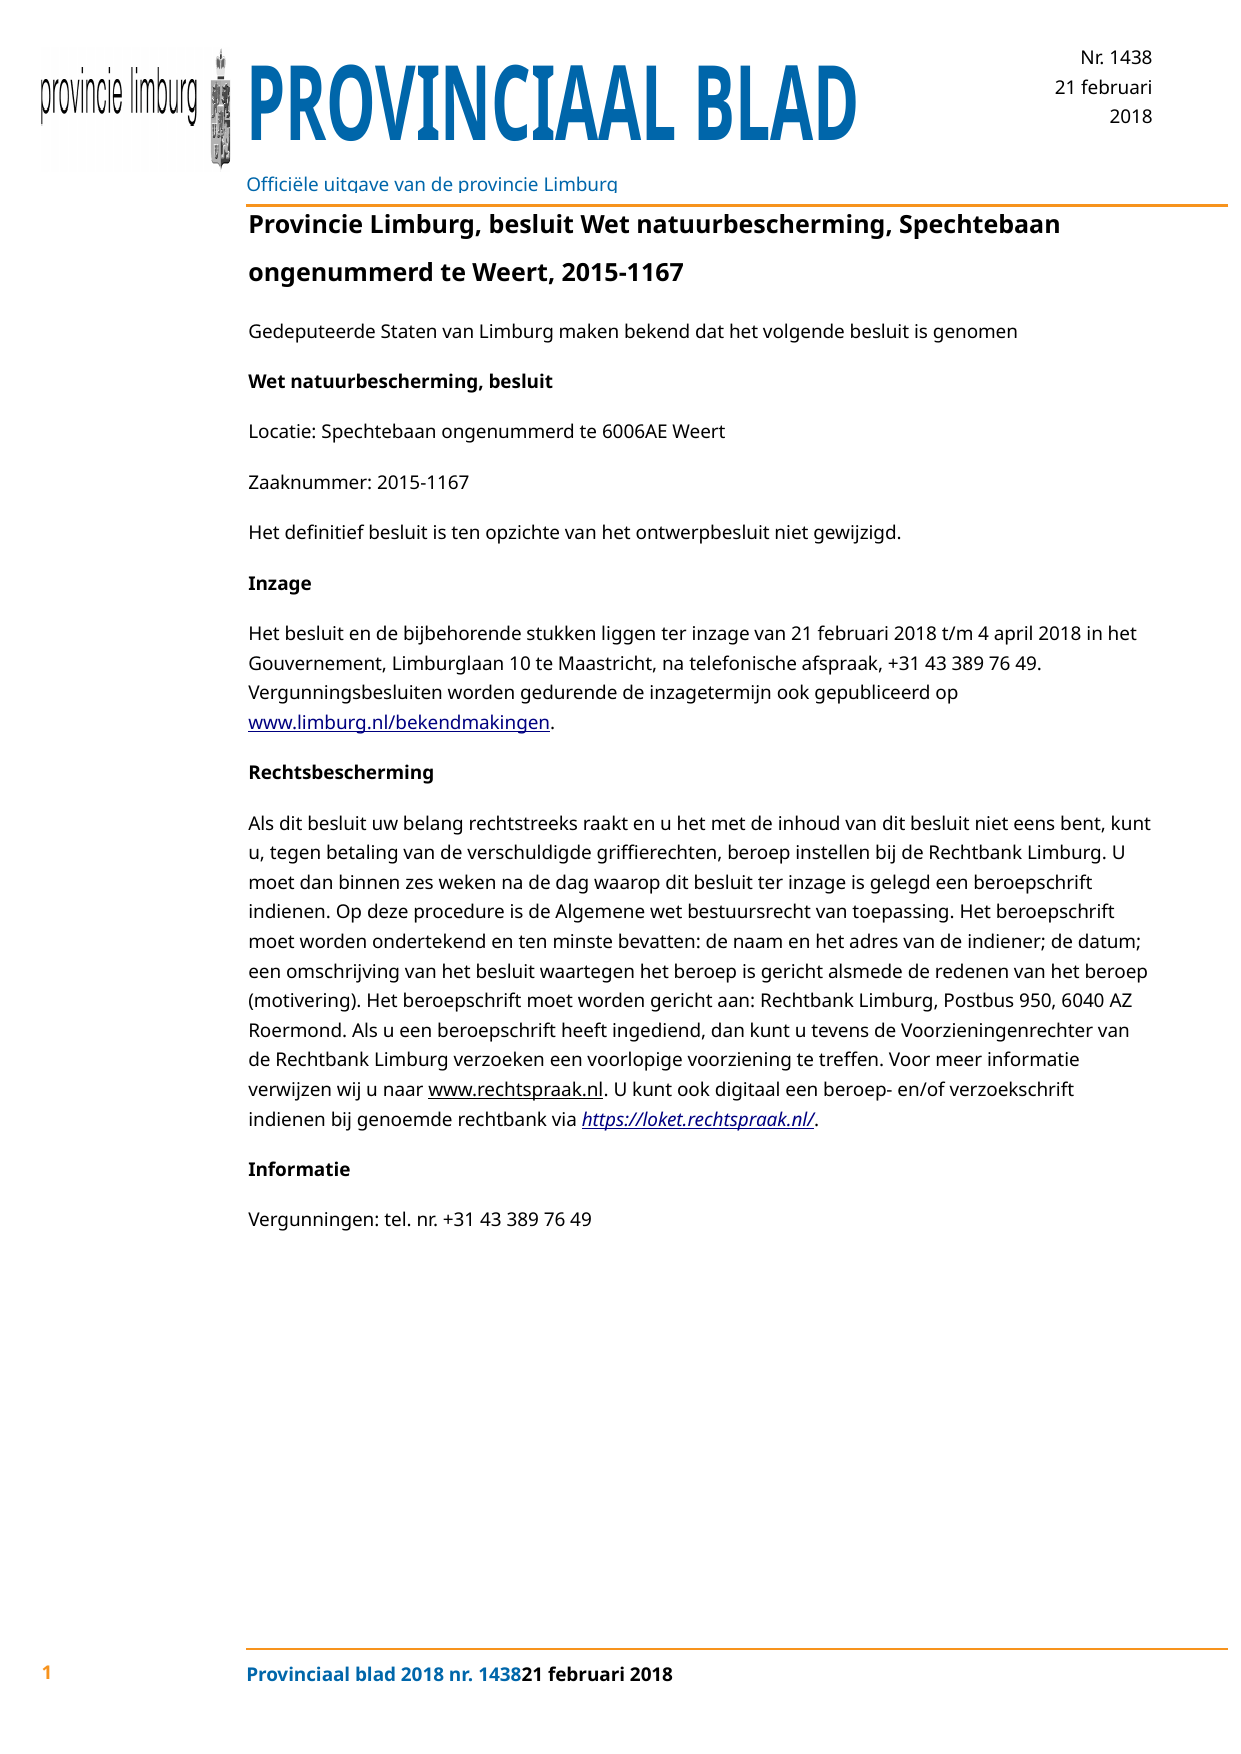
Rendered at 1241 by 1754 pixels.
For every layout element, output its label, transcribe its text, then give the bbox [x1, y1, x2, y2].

text Zaaknummer: 2015-1167 [248, 469, 1152, 495]
text Inzage [248, 570, 1152, 596]
picture [41, 47, 231, 172]
text Informatie [248, 1156, 1152, 1182]
text Het definitief besluit is ten opzichte van het ontwerpbesluit niet gewijzigd. [248, 519, 1152, 545]
text Locatie: Spechtebaan ongenummerd te 6006AE Weert [248, 419, 1152, 444]
text Provincie Limburg, besluit Wet natuurbescherming, Spechtebaan ongenummerd te Weert, 2015-1167 [248, 207, 1152, 288]
text Vergunningen: tel. nr. +31 43 389 76 49 [248, 1207, 1152, 1232]
text Gedeputeerde Staten van Limburg maken bekend dat het volgende besluit is genomen [248, 318, 1152, 344]
text Als dit besluit uw belang rechtstreeks raakt en u het met de inhoud van dit besluit niet eens bent, kunt u, tegen betaling van de verschuldigde griffierechten, beroep instellen bij de Rechtbank Limburg. U moet dan binnen zes weken na de dag waarop dit besluit ter inzage is gelegd een beroepschrift indienen. Op deze procedure is de Algemene wet bestuursrecht van toepassing. Het beroepschrift moet worden ondertekend en ten minste bevatten: de naam en het adres van de indiener; de datum; een omschrijving van het besluit waartegen het beroep is gericht alsmede de redenen van het beroep (motivering). Het beroepschrift moet worden gericht aan: Rechtbank Limburg, Postbus 950, 6040 AZ Roermond. Als u een beroepschrift heeft ingediend, dan kunt u tevens de Voorzieningenrechter van de Rechtbank Limburg verzoeken een voorlopige voorziening te treffen. Voor meer informatie verwijzen wij u naar www.rechtspraak.nl. U kunt ook digitaal een beroep- en/of verzoekschrift indienen bij genoemde rechtbank via https://loket.rechtspraak.nl/. [248, 810, 1152, 1132]
text Rechtsbescherming [248, 759, 1152, 785]
text Wet natuurbescherming, besluit [248, 368, 1152, 394]
text Het besluit en de bijbehorende stukken liggen ter inzage van 21 februari 2018 t/m 4 april 2018 in het Gouvernement, Limburglaan 10 te Maastricht, na telefonische afspraak, +31 43 389 76 49. Vergunningsbesluiten worden gedurende de inzagetermijn ook gepubliceerd op www.limburg.nl/bekendmakingen. [248, 620, 1152, 735]
